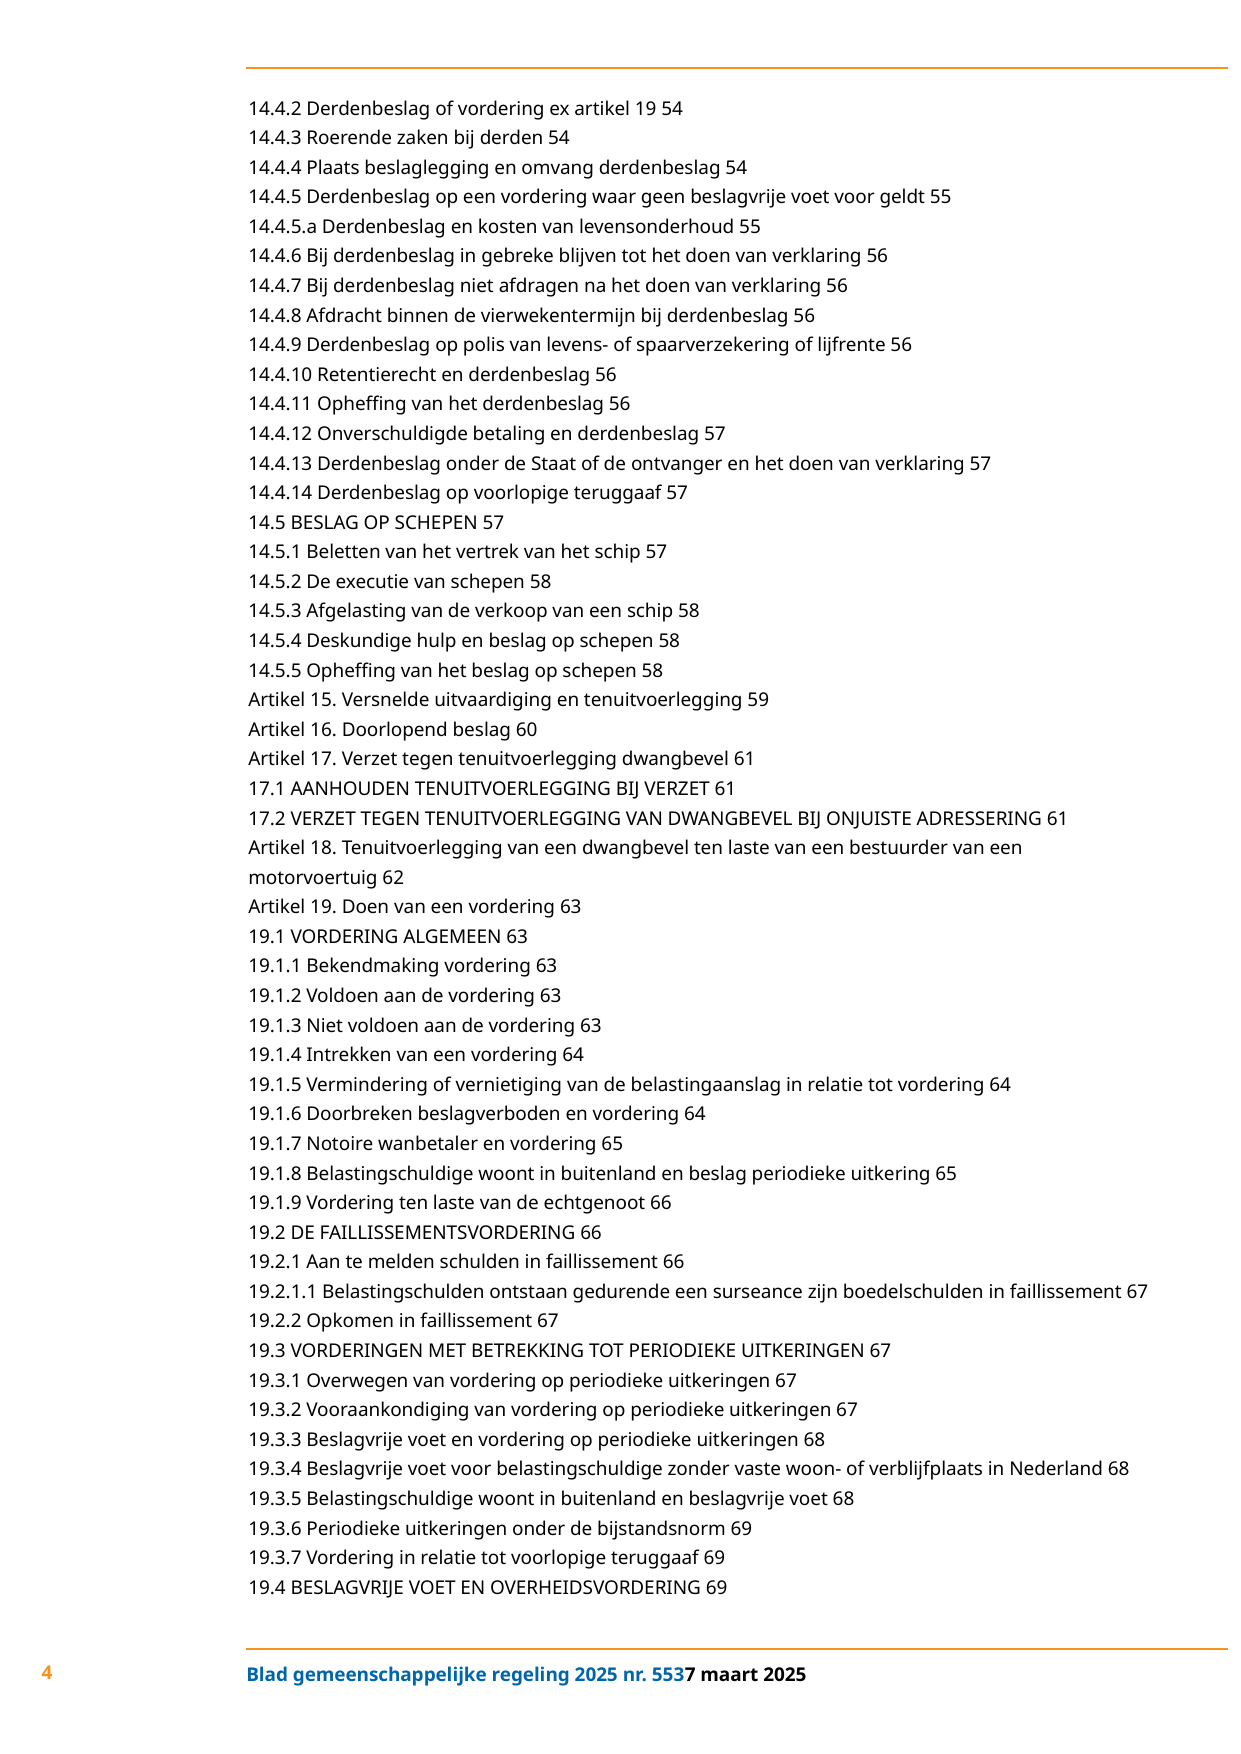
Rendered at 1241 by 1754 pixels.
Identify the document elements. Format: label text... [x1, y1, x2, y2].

picture [41, 47, 231, 172]
text 19.3.4 Beslagvrije voet voor belastingschuldige zonder vaste woon- of verblijfplaats in Nederland 68 [248, 1456, 1152, 1481]
text Artikel 18. Tenuitvoerlegging van een dwangbevel ten laste van een bestuurder van een motorvoertuig 62 [248, 834, 1152, 890]
text 14.4.12 Onverschuldigde betaling en derdenbeslag 57 [248, 420, 1152, 446]
text 14.4.7 Bij derdenbeslag niet afdragen na het doen van verklaring 56 [248, 272, 1152, 298]
text 17.1 AANHOUDEN TENUITVOERLEGGING BIJ VERZET 61 [248, 775, 1152, 801]
text 19.1.6 Doorbreken beslagverboden en vordering 64 [248, 1101, 1152, 1126]
text 19.1.1 Bekendmaking vordering 63 [248, 953, 1152, 978]
text 19.3.3 Beslagvrije voet en vordering op periodieke uitkeringen 68 [248, 1426, 1152, 1452]
text 14.5.5 Opheffing van het beslag op schepen 58 [248, 657, 1152, 683]
text 19.1.4 Intrekken van een vordering 64 [248, 1041, 1152, 1067]
text 19.1.8 Belastingschuldige woont in buitenland en beslag periodieke uitkering 65 [248, 1160, 1152, 1186]
text 19.2.2 Opkomen in faillissement 67 [248, 1308, 1152, 1333]
text 17.2 VERZET TEGEN TENUITVOERLEGGING VAN DWANGBEVEL BIJ ONJUISTE ADRESSERING 61 [248, 805, 1152, 831]
text 19.1.9 Vordering ten laste van de echtgenoot 66 [248, 1189, 1152, 1215]
text 14.4.8 Afdracht binnen de vierwekentermijn bij derdenbeslag 56 [248, 302, 1152, 328]
text 19.3.2 Vooraankondiging van vordering op periodieke uitkeringen 67 [248, 1396, 1152, 1422]
text 14.5.1 Beletten van het vertrek van het schip 57 [248, 538, 1152, 564]
text 19.2.1.1 Belastingschulden ontstaan gedurende een surseance zijn boedelschulden in faillissement 67 [248, 1278, 1152, 1304]
text Artikel 16. Doorlopend beslag 60 [248, 716, 1152, 742]
text 19.3 VORDERINGEN MET BETREKKING TOT PERIODIEKE UITKERINGEN 67 [248, 1337, 1152, 1363]
text 14.4.2 Derdenbeslag of vordering ex artikel 19 54 [248, 95, 1152, 121]
text 19.1.3 Niet voldoen aan de vordering 63 [248, 1012, 1152, 1038]
text 14.5.3 Afgelasting van de verkoop van een schip 58 [248, 598, 1152, 623]
text 14.4.5 Derdenbeslag op een vordering waar geen beslagvrije voet voor geldt 55 [248, 183, 1152, 209]
text 19.1.7 Notoire wanbetaler en vordering 65 [248, 1130, 1152, 1156]
text 19.3.5 Belastingschuldige woont in buitenland en beslagvrije voet 68 [248, 1485, 1152, 1511]
text Artikel 15. Versnelde uitvaardiging en tenuitvoerlegging 59 [248, 686, 1152, 712]
text 14.4.5.a Derdenbeslag en kosten van levensonderhoud 55 [248, 213, 1152, 239]
text 14.4.6 Bij derdenbeslag in gebreke blijven tot het doen van verklaring 56 [248, 243, 1152, 268]
text 14.4.10 Retentierecht en derdenbeslag 56 [248, 361, 1152, 387]
text 14.5 BESLAG OP SCHEPEN 57 [248, 509, 1152, 535]
text Artikel 17. Verzet tegen tenuitvoerlegging dwangbevel 61 [248, 746, 1152, 771]
text 19.1.5 Vermindering of vernietiging van de belastingaanslag in relatie tot vordering 64 [248, 1071, 1152, 1097]
text 19.3.1 Overwegen van vordering op periodieke uitkeringen 67 [248, 1367, 1152, 1393]
text 14.4.11 Opheffing van het derdenbeslag 56 [248, 391, 1152, 416]
text 19.2.1 Aan te melden schulden in faillissement 66 [248, 1248, 1152, 1274]
text 19.3.6 Periodieke uitkeringen onder de bijstandsnorm 69 [248, 1515, 1152, 1541]
text 14.4.3 Roerende zaken bij derden 54 [248, 124, 1152, 150]
text 19.1 VORDERING ALGEMEEN 63 [248, 923, 1152, 949]
text 14.4.4 Plaats beslaglegging en omvang derdenbeslag 54 [248, 154, 1152, 180]
text 14.4.9 Derdenbeslag op polis van levens- of spaarverzekering of lijfrente 56 [248, 331, 1152, 357]
text 19.3.7 Vordering in relatie tot voorlopige teruggaaf 69 [248, 1544, 1152, 1570]
text Artikel 19. Doen van een vordering 63 [248, 893, 1152, 919]
text 19.2 DE FAILLISSEMENTSVORDERING 66 [248, 1219, 1152, 1245]
text 14.5.2 De executie van schepen 58 [248, 568, 1152, 594]
text 19.1.2 Voldoen aan de vordering 63 [248, 982, 1152, 1008]
text 14.4.13 Derdenbeslag onder de Staat of de ontvanger en het doen van verklaring 57 [248, 450, 1152, 476]
text 14.4.14 Derdenbeslag op voorlopige teruggaaf 57 [248, 479, 1152, 505]
text 19.4 BESLAGVRIJE VOET EN OVERHEIDSVORDERING 69 [248, 1574, 1152, 1600]
text 14.5.4 Deskundige hulp en beslag op schepen 58 [248, 627, 1152, 653]
